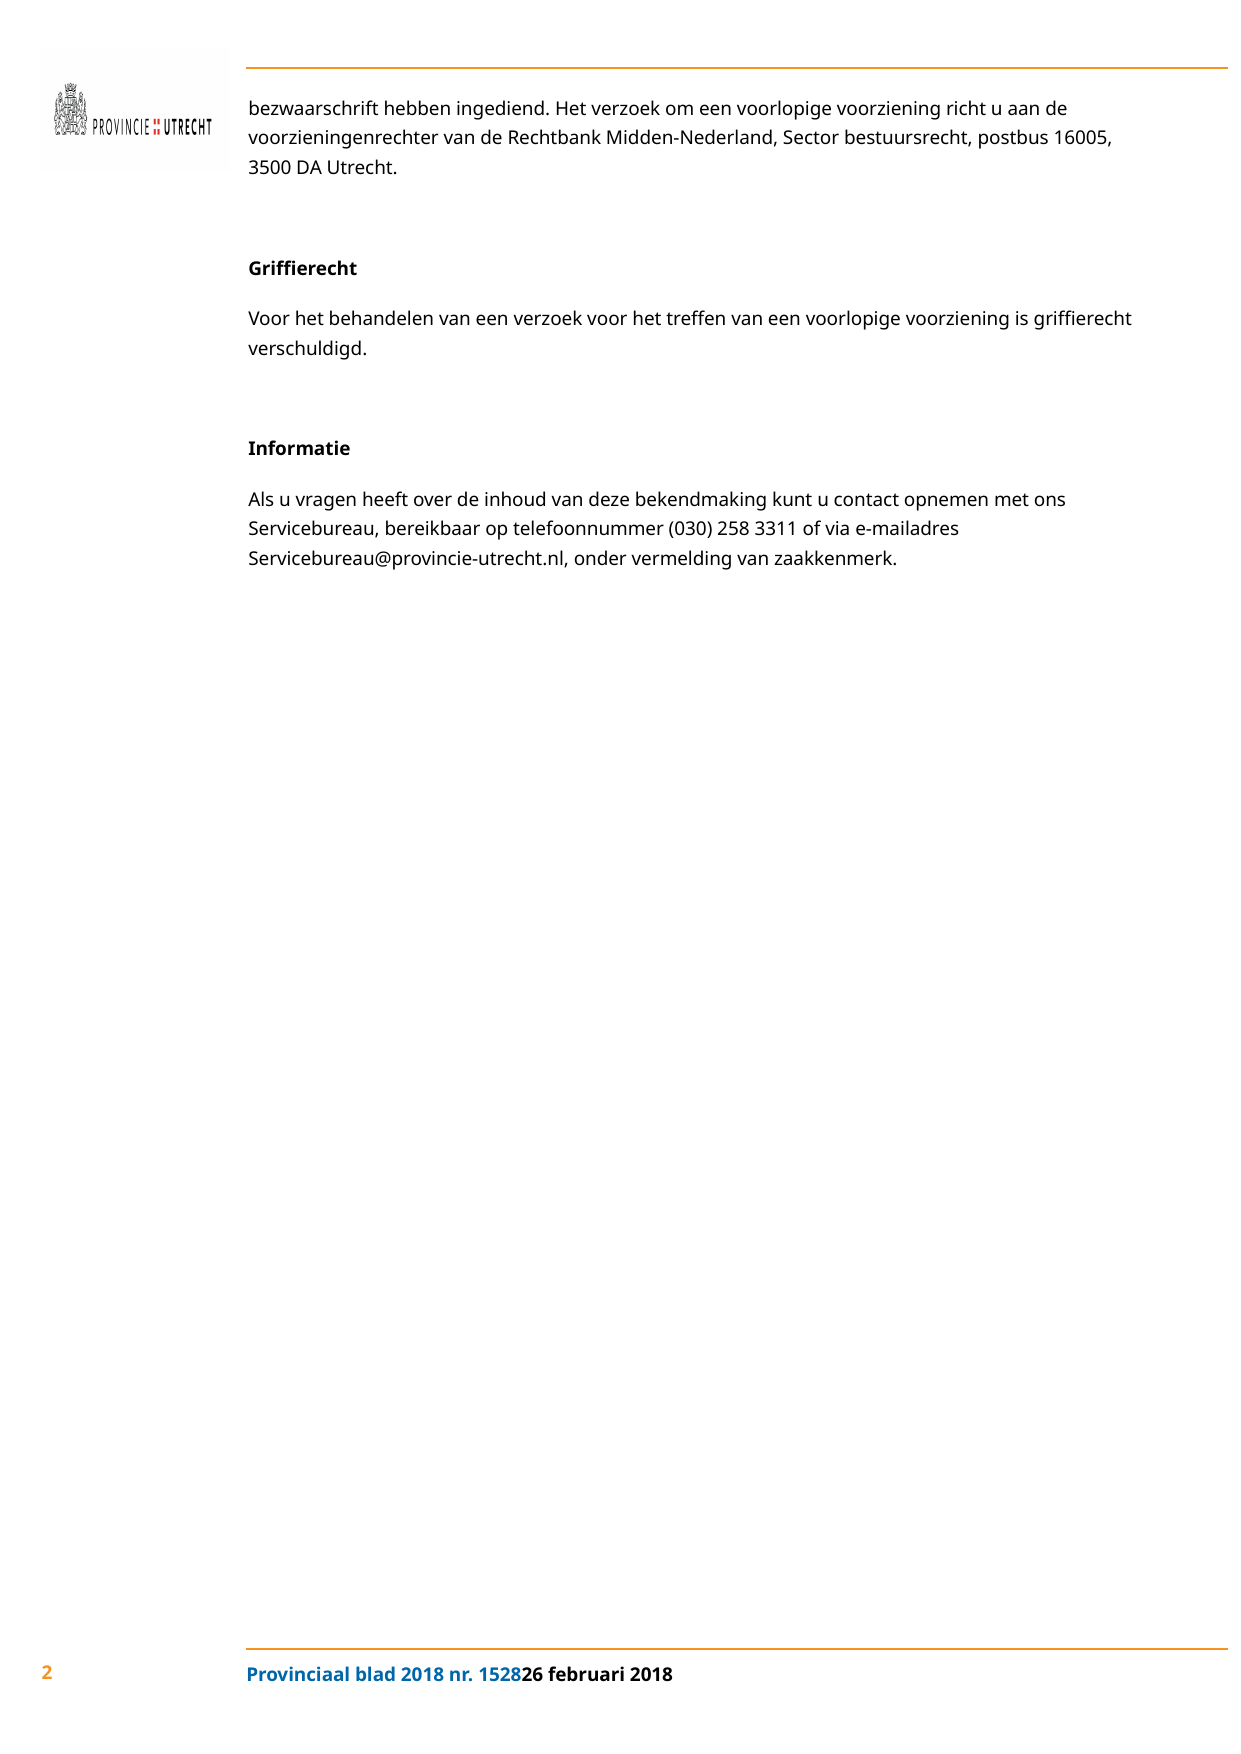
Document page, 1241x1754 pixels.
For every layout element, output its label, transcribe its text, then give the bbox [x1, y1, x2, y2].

text Als u vragen heeft over de inhoud van deze bekendmaking kunt u contact opnemen met ons Servicebureau, bereikbaar op telefoonnummer (030) 258 3311 of via e-mailadres Servicebureau@provincie-utrecht.nl, onder vermelding van zaakkenmerk. [248, 486, 1152, 571]
text Voor het behandelen van een verzoek voor het treffen van een voorlopige voorziening is griffierecht verschuldigd. [248, 305, 1152, 361]
text Griffierecht [248, 255, 1152, 281]
text Informatie [248, 436, 1152, 461]
picture [41, 47, 231, 172]
text bezwaarschrift hebben ingediend. Het verzoek om een voorlopige voorziening richt u aan de voorzieningenrechter van de Rechtbank Midden-Nederland, Sector bestuursrecht, postbus 16005, 3500 DA Utrecht. [248, 95, 1152, 180]
